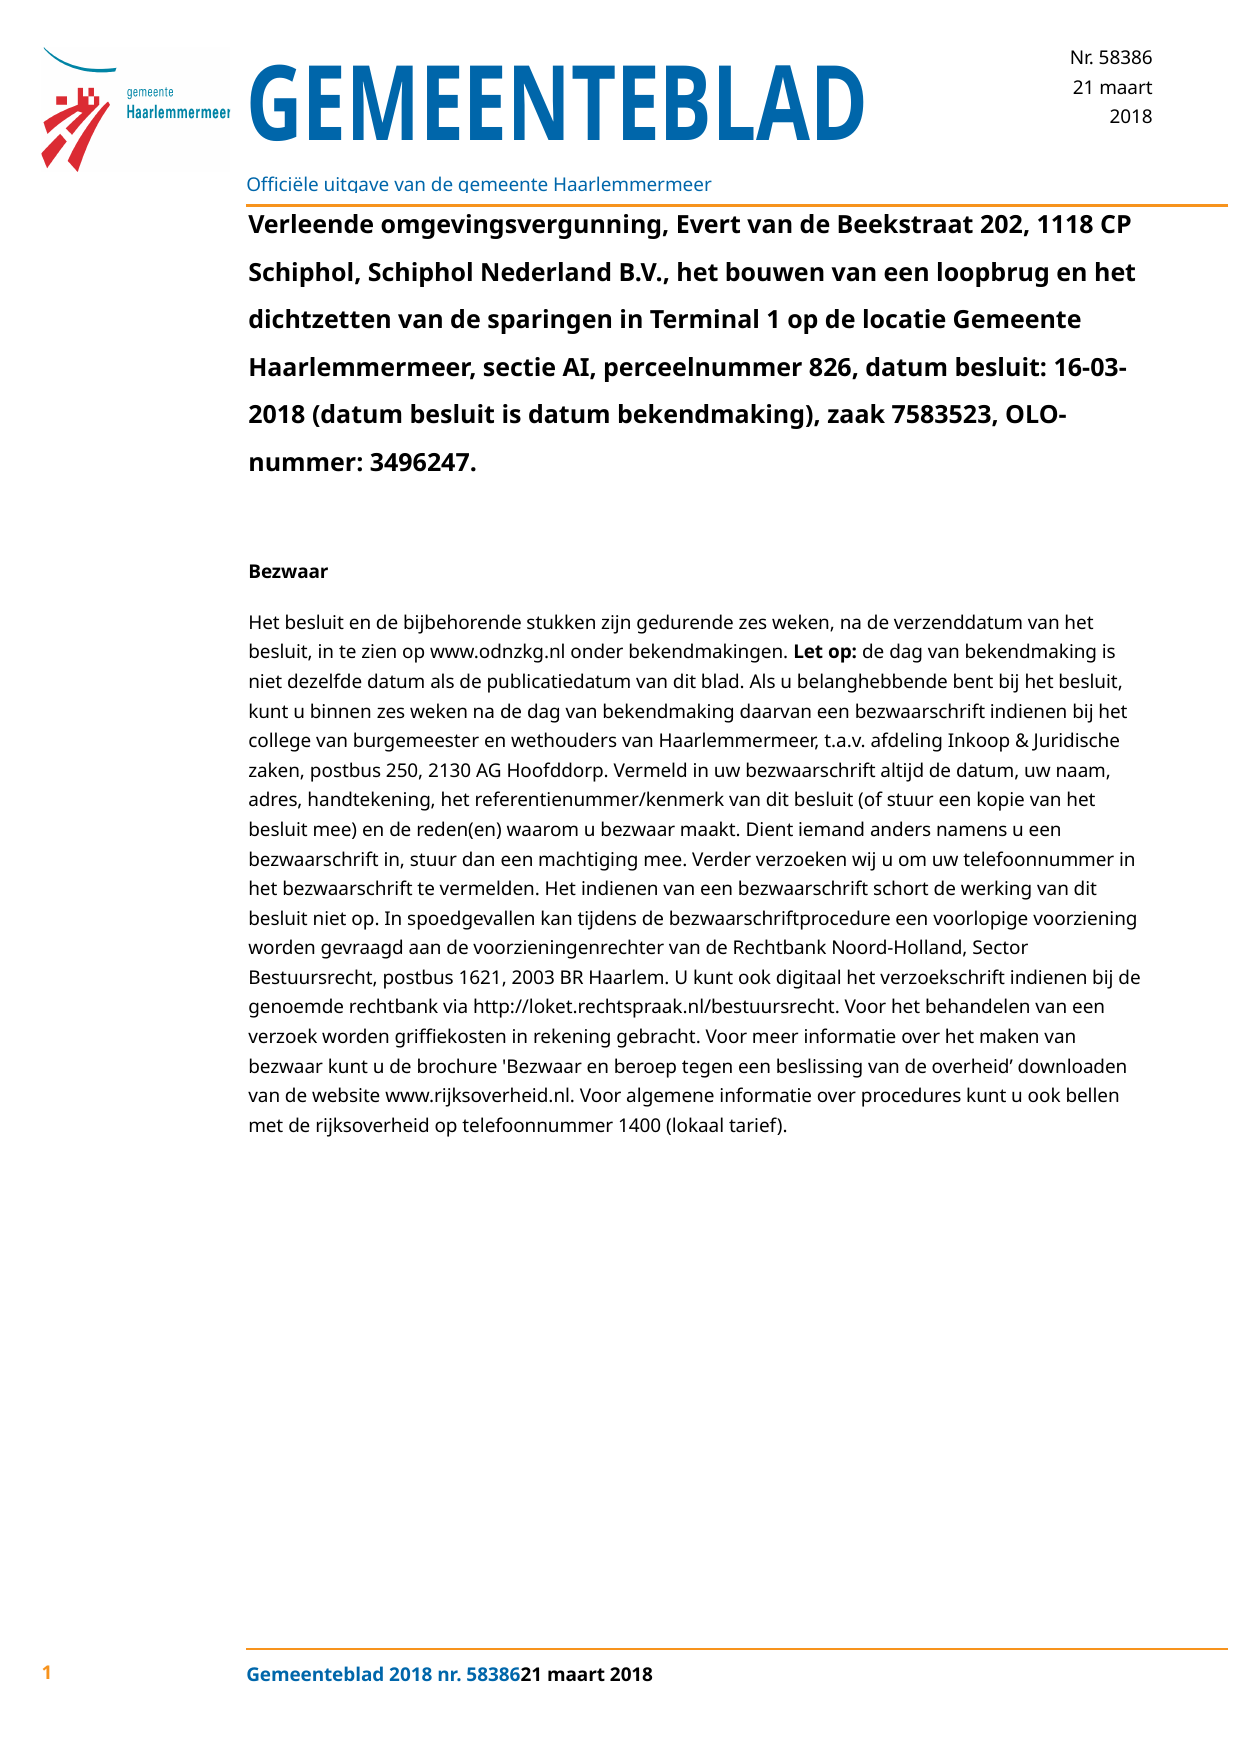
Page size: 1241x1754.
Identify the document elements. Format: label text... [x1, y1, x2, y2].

text Bezwaar [248, 559, 1152, 584]
text Verleende omgevingsvergunning, Evert van de Beekstraat 202, 1118 CP Schiphol, Schiphol Nederland B.V., het bouwen van een loopbrug en het dichtzetten van de sparingen in Terminal 1 op de locatie Gemeente Haarlemmermeer, sectie AI, perceelnummer 826, datum besluit: 16-03-2018 (datum besluit is datum bekendmaking), zaak 7583523, OLO-nummer: 3496247. [248, 207, 1152, 479]
picture [41, 47, 231, 172]
text Het besluit en de bijbehorende stukken zijn gedurende zes weken, na de verzenddatum van het besluit, in te zien op www.odnzkg.nl onder bekendmakingen. Let op: de dag van bekendmaking is niet dezelfde datum als de publicatiedatum van dit blad. Als u belanghebbende bent bij het besluit, kunt u binnen zes weken na de dag van bekendmaking daarvan een bezwaarschrift indienen bij het college van burgemeester en wethouders van Haarlemmermeer, t.a.v. afdeling Inkoop & Juridische zaken, postbus 250, 2130 AG Hoofddorp. Vermeld in uw bezwaarschrift altijd de datum, uw naam, adres, handtekening, het referentienummer/kenmerk van dit besluit (of stuur een kopie van het besluit mee) en de reden(en) waarom u bezwaar maakt. Dient iemand anders namens u een bezwaarschrift in, stuur dan een machtiging mee. Verder verzoeken wij u om uw telefoonnummer in het bezwaarschrift te vermelden. Het indienen van een bezwaarschrift schort de werking van dit besluit niet op. In spoedgevallen kan tijdens de bezwaarschriftprocedure een voorlopige voorziening worden gevraagd aan de voorzieningenrechter van de Rechtbank Noord-Holland, Sector Bestuursrecht, postbus 1621, 2003 BR Haarlem. U kunt ook digitaal het verzoekschrift indienen bij de genoemde rechtbank via http://loket.rechtspraak.nl/bestuursrecht. Voor het behandelen van een verzoek worden griffiekosten in rekening gebracht. Voor meer informatie over het maken van bezwaar kunt u de brochure 'Bezwaar en beroep tegen een beslissing van de overheid’ downloaden van de website www.rijksoverheid.nl. Voor algemene informatie over procedures kunt u ook bellen met de rijksoverheid op telefoonnummer 1400 (lokaal tarief). [248, 609, 1152, 1138]
